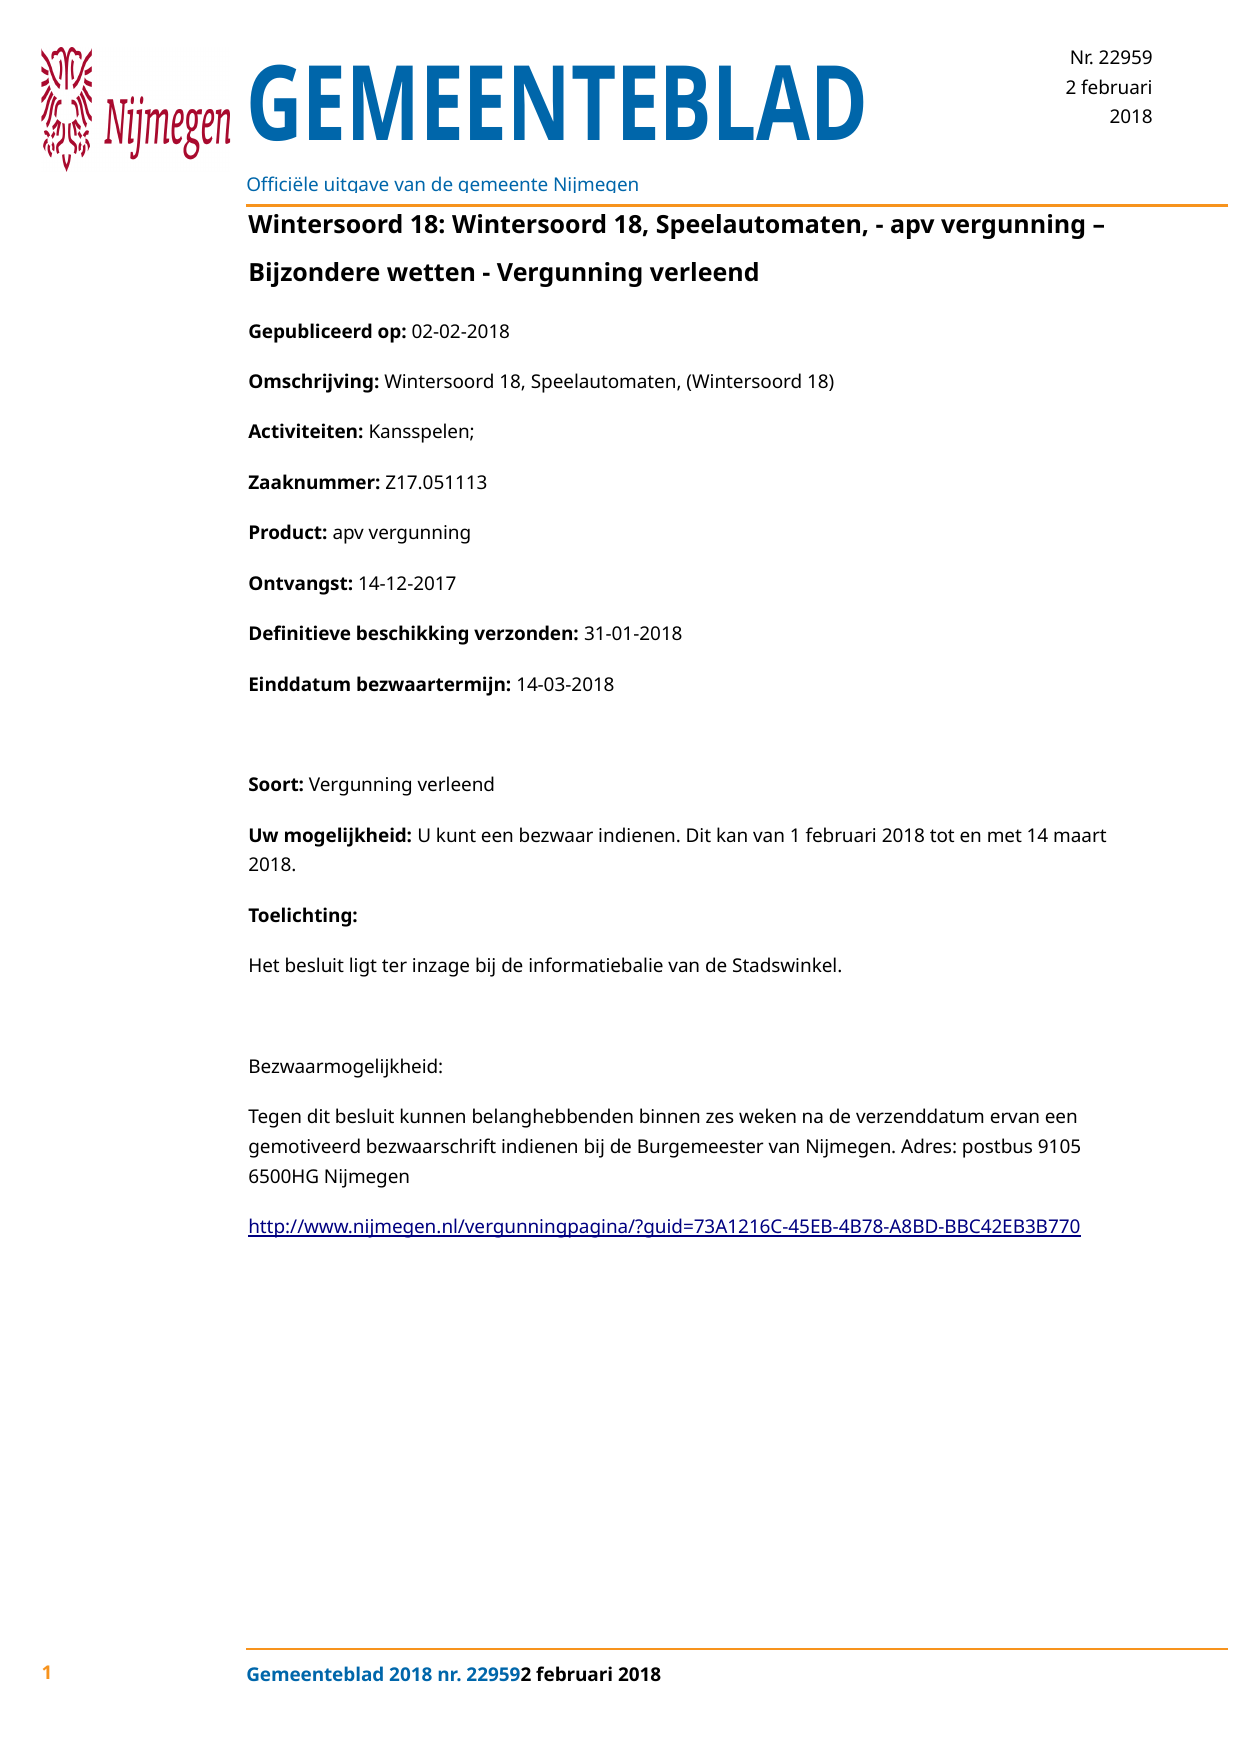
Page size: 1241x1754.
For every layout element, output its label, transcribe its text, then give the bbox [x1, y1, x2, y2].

text Toelichting: [248, 902, 1152, 928]
text Product: apv vergunning [248, 519, 1152, 545]
text Zaaknummer: Z17.051113 [248, 469, 1152, 495]
picture [41, 47, 231, 172]
text Bezwaarmogelijkheid: [248, 1053, 1152, 1079]
text Omschrijving: Wintersoord 18, Speelautomaten, (Wintersoord 18) [248, 368, 1152, 394]
text Definitieve beschikking verzonden: 31-01-2018 [248, 620, 1152, 646]
text Gepubliceerd op: 02-02-2018 [248, 318, 1152, 344]
text Wintersoord 18: Wintersoord 18, Speelautomaten, - apv vergunning – Bijzondere wetten - Vergunning verleend [248, 207, 1152, 288]
text Activiteiten: Kansspelen; [248, 419, 1152, 444]
text http://www.nijmegen.nl/vergunningpagina/?guid=73A1216C-45EB-4B78-A8BD-BBC42EB3B770 [248, 1213, 1152, 1239]
text Ontvangst: 14-12-2017 [248, 570, 1152, 596]
text Soort: Vergunning verleend [248, 772, 1152, 797]
text Het besluit ligt ter inzage bij de informatiebalie van de Stadswinkel. [248, 952, 1152, 978]
text Uw mogelijkheid: U kunt een bezwaar indienen. Dit kan van 1 februari 2018 tot en met 14 maart 2018. [248, 822, 1152, 877]
text Einddatum bezwaartermijn: 14-03-2018 [248, 671, 1152, 697]
text Tegen dit besluit kunnen belanghebbenden binnen zes weken na de verzenddatum ervan een gemotiveerd bezwaarschrift indienen bij de Burgemeester van Nijmegen. Adres: postbus 9105 6500HG Nijmegen [248, 1104, 1152, 1189]
